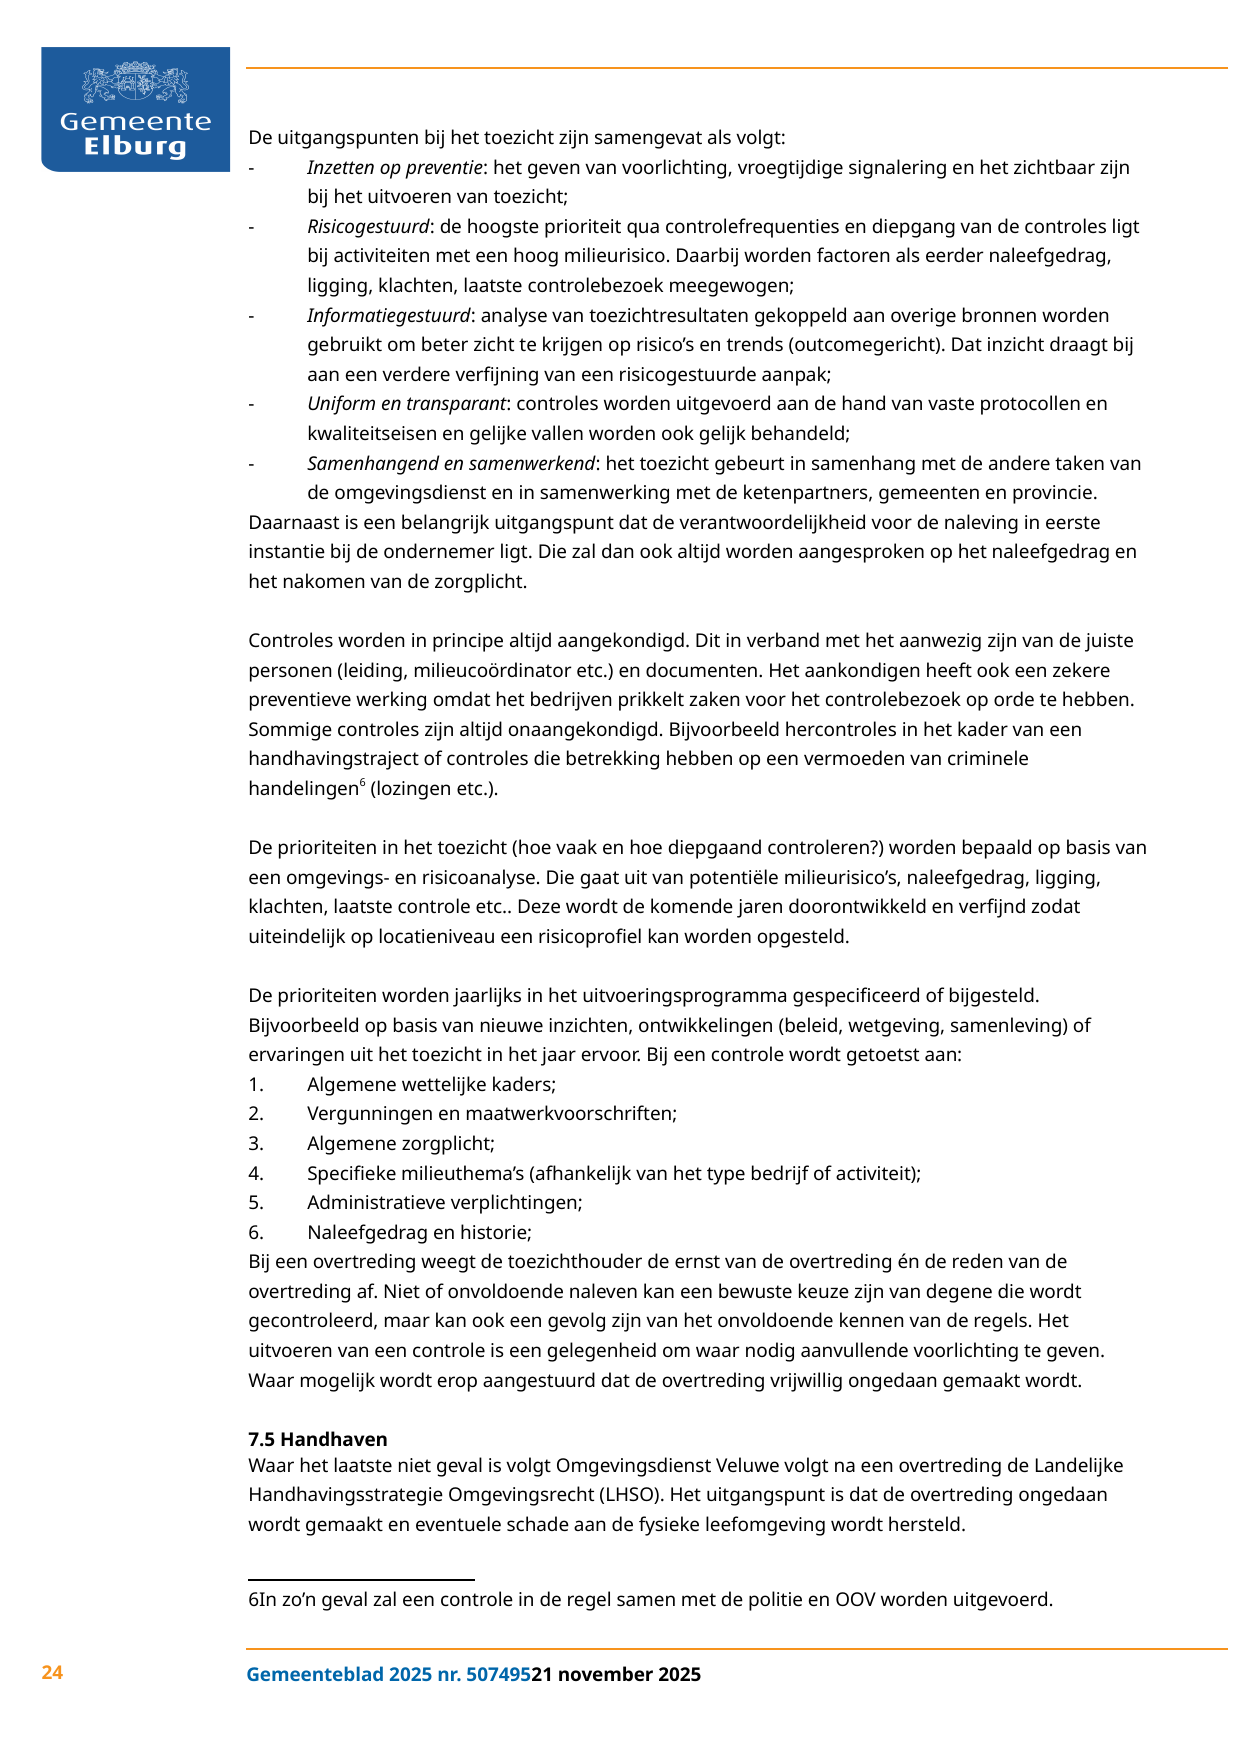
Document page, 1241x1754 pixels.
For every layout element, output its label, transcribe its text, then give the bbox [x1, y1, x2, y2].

text Bij een overtreding weegt de toezichthouder de ernst van de overtreding én de reden van de overtreding af. Niet of onvoldoende naleven kan een bewuste keuze zijn van degene die wordt gecontroleerd, maar kan ook een gevolg zijn van het onvoldoende kennen van de regels. Het uitvoeren van een controle is een gelegenheid om waar nodig aanvullende voorlichting te geven. Waar mogelijk wordt erop aangestuurd dat de overtreding vrijwillig ongedaan gemaakt wordt. [248, 1248, 1152, 1393]
list Specifieke milieuthema’s (afhankelijk van het type bedrijf of activiteit); [248, 1160, 1152, 1186]
text De prioriteiten in het toezicht (hoe vaak en hoe diepgaand controleren?) worden bepaald op basis van een omgevings- en risicoanalyse. Die gaat uit van potentiële milieurisico’s, naleefgedrag, ligging, klachten, laatste controle etc.. Deze wordt de komende jaren doorontwikkeld en verfijnd zodat uiteindelijk op locatieniveau een risicoprofiel kan worden opgesteld. [248, 834, 1152, 949]
list Vergunningen en maatwerkvoorschriften; [248, 1101, 1152, 1126]
text Daarnaast is een belangrijk uitgangspunt dat de verantwoordelijkheid voor de naleving in eerste instantie bij de ondernemer ligt. Die zal dan ook altijd worden aangesproken op het naleefgedrag en het nakomen van de zorgplicht. [248, 509, 1152, 594]
text Waar het laatste niet geval is volgt Omgevingsdienst Veluwe volgt na een overtreding de Landelijke Handhavingsstrategie Omgevingsrecht (LHSO). Het uitgangspunt is dat de overtreding ongedaan wordt gemaakt en eventuele schade aan de fysieke leefomgeving wordt hersteld. [248, 1452, 1152, 1537]
list Informatiegestuurd: analyse van toezichtresultaten gekoppeld aan overige bronnen worden gebruikt om beter zicht te krijgen op risico’s en trends (outcomegericht). Dat inzicht draagt bij aan een verdere verfijning van een risicogestuurde aanpak; [248, 302, 1152, 387]
list Risicogestuurd: de hoogste prioriteit qua controlefrequenties en diepgang van de controles ligt bij activiteiten met een hoog milieurisico. Daarbij worden factoren als eerder naleefgedrag, ligging, klachten, laatste controlebezoek meegewogen; [248, 213, 1152, 298]
list Administratieve verplichtingen; [248, 1189, 1152, 1215]
list Inzetten op preventie: het geven van voorlichting, vroegtijdige signalering en het zichtbaar zijn bij het uitvoeren van toezicht; [248, 154, 1152, 209]
text Controles worden in principe altijd aangekondigd. Dit in verband met het aanwezig zijn van de juiste personen (leiding, milieucoördinator etc.) en documenten. Het aankondigen heeft ook een zekere preventieve werking omdat het bedrijven prikkelt zaken voor het controlebezoek op orde te hebben. Sommige controles zijn altijd onaangekondigd. Bijvoorbeeld hercontroles in het kader van een handhavingstraject of controles die betrekking hebben op een vermoeden van criminele handelingen (lozingen etc.). [248, 627, 1152, 801]
list Samenhangend en samenwerkend: het toezicht gebeurt in samenhang met de andere taken van de omgevingsdienst en in samenwerking met de ketenpartners, gemeenten en provincie. [248, 450, 1152, 505]
text In zo’n geval zal een controle in de regel samen met de politie en OOV worden uitgevoerd. [248, 1586, 1152, 1612]
text De uitgangspunten bij het toezicht zijn samengevat als volgt: [248, 124, 1152, 150]
list Algemene zorgplicht; [248, 1130, 1152, 1156]
picture [41, 47, 231, 172]
text De prioriteiten worden jaarlijks in het uitvoeringsprogramma gespecificeerd of bijgesteld. Bijvoorbeeld op basis van nieuwe inzichten, ontwikkelingen (beleid, wetgeving, samenleving) of ervaringen uit het toezicht in het jaar ervoor. Bij een controle wordt getoetst aan: [248, 982, 1152, 1067]
list Uniform en transparant: controles worden uitgevoerd aan de hand van vaste protocollen en kwaliteitseisen en gelijke vallen worden ook gelijk behandeld; [248, 391, 1152, 446]
list Algemene wettelijke kaders; [248, 1071, 1152, 1097]
list Naleefgedrag en historie; [248, 1219, 1152, 1245]
text 7.5 Handhaven [248, 1426, 1152, 1452]
